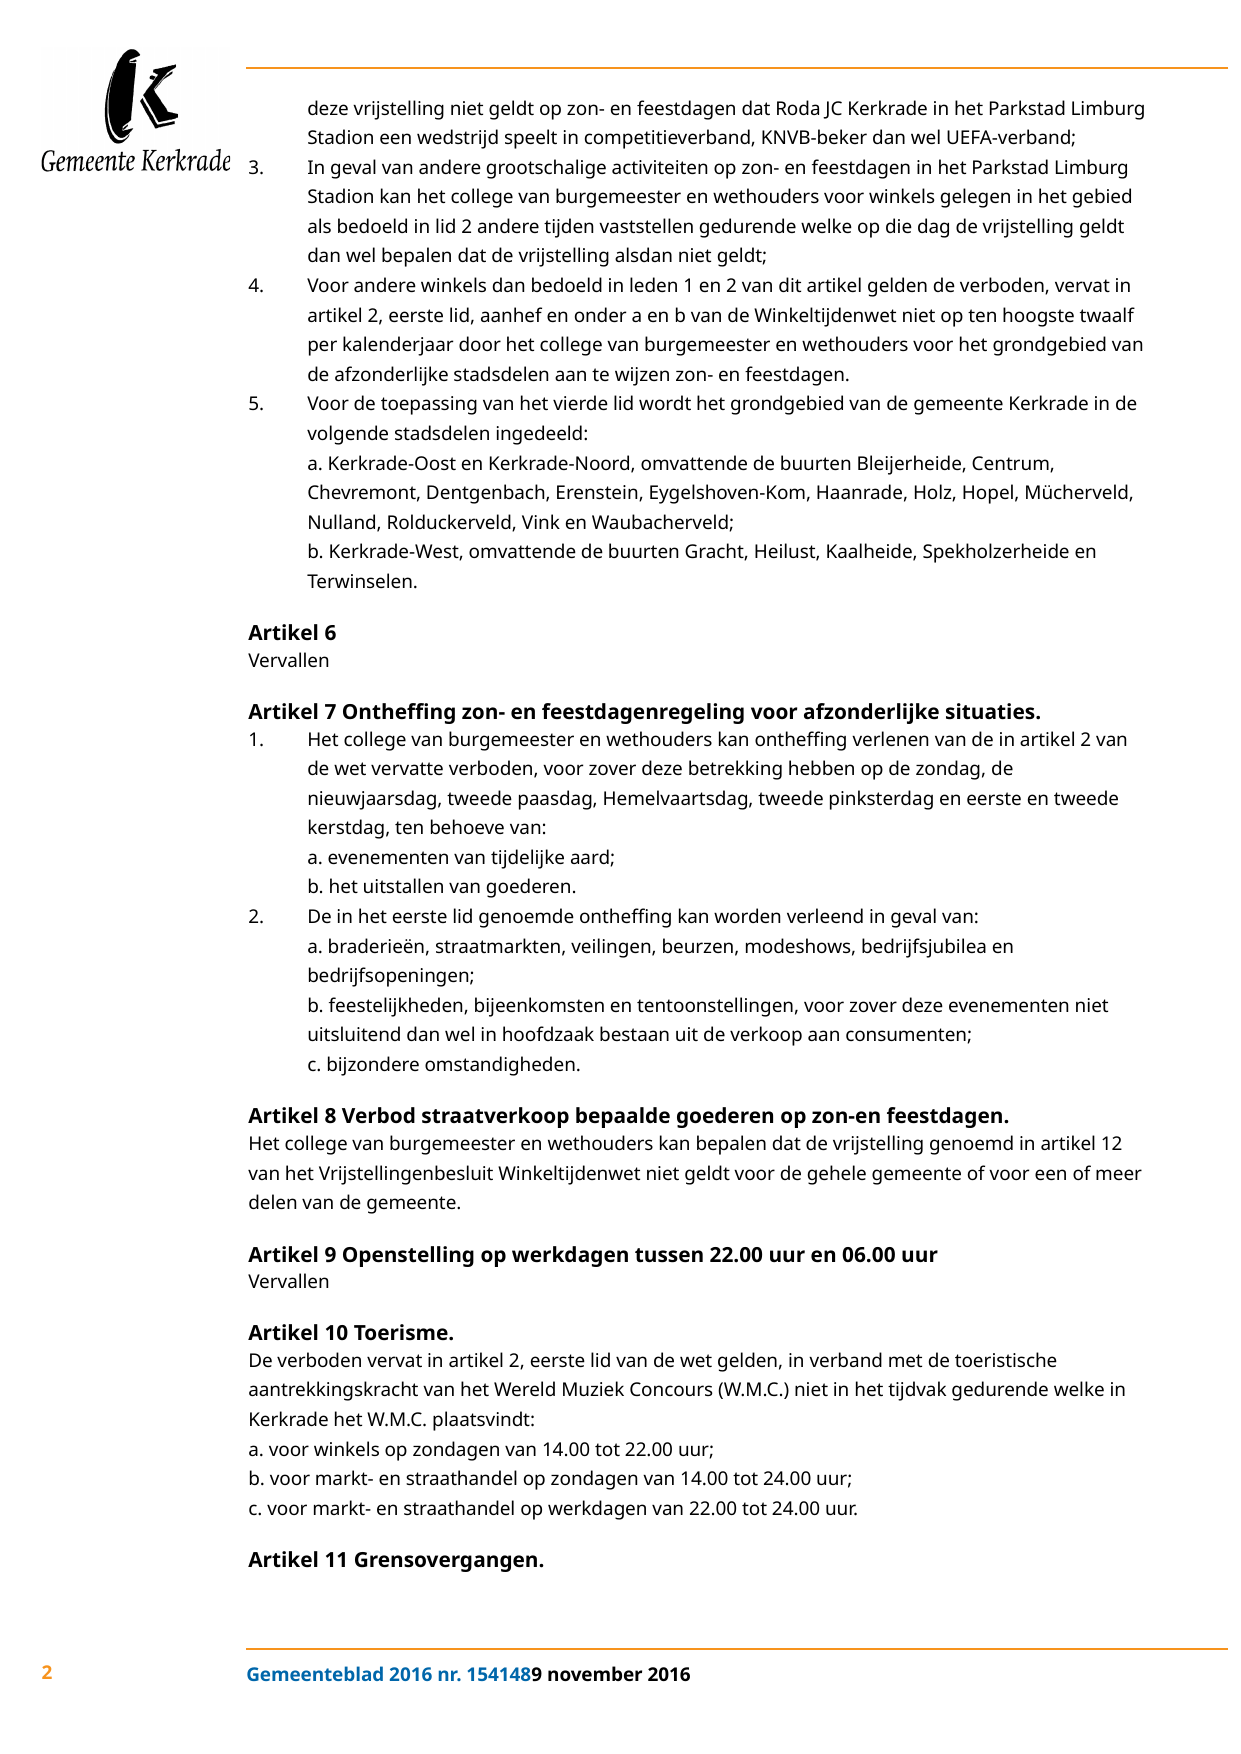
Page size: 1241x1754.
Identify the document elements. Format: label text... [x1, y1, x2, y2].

text c. voor markt- en straathandel op werkdagen van 22.00 tot 24.00 uur. [248, 1495, 1152, 1521]
text a. voor winkels op zondagen van 14.00 tot 22.00 uur; [248, 1436, 1152, 1461]
picture [41, 47, 231, 172]
list Voor andere winkels dan bedoeld in leden 1 en 2 van dit artikel gelden de verboden, vervat in artikel 2, eerste lid, aanhef en onder a en b van de Winkeltijdenwet niet op ten hoogste twaalf per kalenderjaar door het college van burgemeester en wethouders voor het grondgebied van de afzonderlijke stadsdelen aan te wijzen zon- en feestdagen. [248, 272, 1152, 387]
list b. het uitstallen van goederen. [248, 874, 1152, 899]
text Artikel 8 Verbod straatverkoop bepaalde goederen op zon-en feestdagen. [248, 1102, 1152, 1130]
list De in het eerste lid genoemde ontheffing kan worden verleend in geval van: [248, 903, 1152, 929]
text Het college van burgemeester en wethouders kan bepalen dat de vrijstelling genoemd in artikel 12 van het Vrijstellingenbesluit Winkeltijdenwet niet geldt voor de gehele gemeente of voor een of meer delen van de gemeente. [248, 1130, 1152, 1215]
text Artikel 6 [248, 618, 1152, 647]
list Het college van burgemeester en wethouders kan ontheffing verlenen van de in artikel 2 van de wet vervatte verboden, voor zover deze betrekking hebben op de zondag, de nieuwjaarsdag, tweede paasdag, Hemelvaartsdag, tweede pinksterdag en eerste en tweede kerstdag, ten behoeve van: [248, 726, 1152, 840]
list a. Kerkrade-Oost en Kerkrade-Noord, omvattende de buurten Bleijerheide, Centrum, Chevremont, Dentgenbach, Erenstein, Eygelshoven-Kom, Haanrade, Holz, Hopel, Mücherveld, Nulland, Rolduckerveld, Vink en Waubacherveld; [248, 450, 1152, 535]
list Voor de toepassing van het vierde lid wordt het grondgebied van de gemeente Kerkrade in de volgende stadsdelen ingedeeld: [248, 391, 1152, 446]
text Vervallen [248, 1268, 1152, 1294]
list b. Kerkrade-West, omvattende de buurten Gracht, Heilust, Kaalheide, Spekholzerheide en Terwinselen. [248, 538, 1152, 594]
list a. evenementen van tijdelijke aard; [248, 844, 1152, 870]
text b. voor markt- en straathandel op zondagen van 14.00 tot 24.00 uur; [248, 1465, 1152, 1491]
text Artikel 9 Openstelling op werkdagen tussen 22.00 uur en 06.00 uur [248, 1240, 1152, 1268]
list In geval van andere grootschalige activiteiten op zon- en feestdagen in het Parkstad Limburg Stadion kan het college van burgemeester en wethouders voor winkels gelegen in het gebied als bedoeld in lid 2 andere tijden vaststellen gedurende welke op die dag de vrijstelling geldt dan wel bepalen dat de vrijstelling alsdan niet geldt; [248, 154, 1152, 268]
list a. braderieën, straatmarkten, veilingen, beurzen, modeshows, bedrijfsjubilea en bedrijfsopeningen; [248, 933, 1152, 988]
list deze vrijstelling niet geldt op zon- en feestdagen dat Roda JC Kerkrade in het Parkstad Limburg Stadion een wedstrijd speelt in competitieverband, KNVB-beker dan wel UEFA-verband; [248, 95, 1152, 150]
text Vervallen [248, 647, 1152, 673]
text Artikel 7 Ontheffing zon- en feestdagenregeling voor afzonderlijke situaties. [248, 697, 1152, 726]
list c. bijzondere omstandigheden. [248, 1051, 1152, 1077]
text De verboden vervat in artikel 2, eerste lid van de wet gelden, in verband met de toeristische aantrekkingskracht van het Wereld Muziek Concours (W.M.C.) niet in het tijdvak gedurende welke in Kerkrade het W.M.C. plaatsvindt: [248, 1347, 1152, 1432]
list b. feestelijkheden, bijeenkomsten en tentoonstellingen, voor zover deze evenementen niet uitsluitend dan wel in hoofdzaak bestaan uit de verkoop aan consumenten; [248, 992, 1152, 1047]
text Artikel 10 Toerisme. [248, 1318, 1152, 1347]
text Artikel 11 Grensovergangen. [248, 1545, 1152, 1574]
